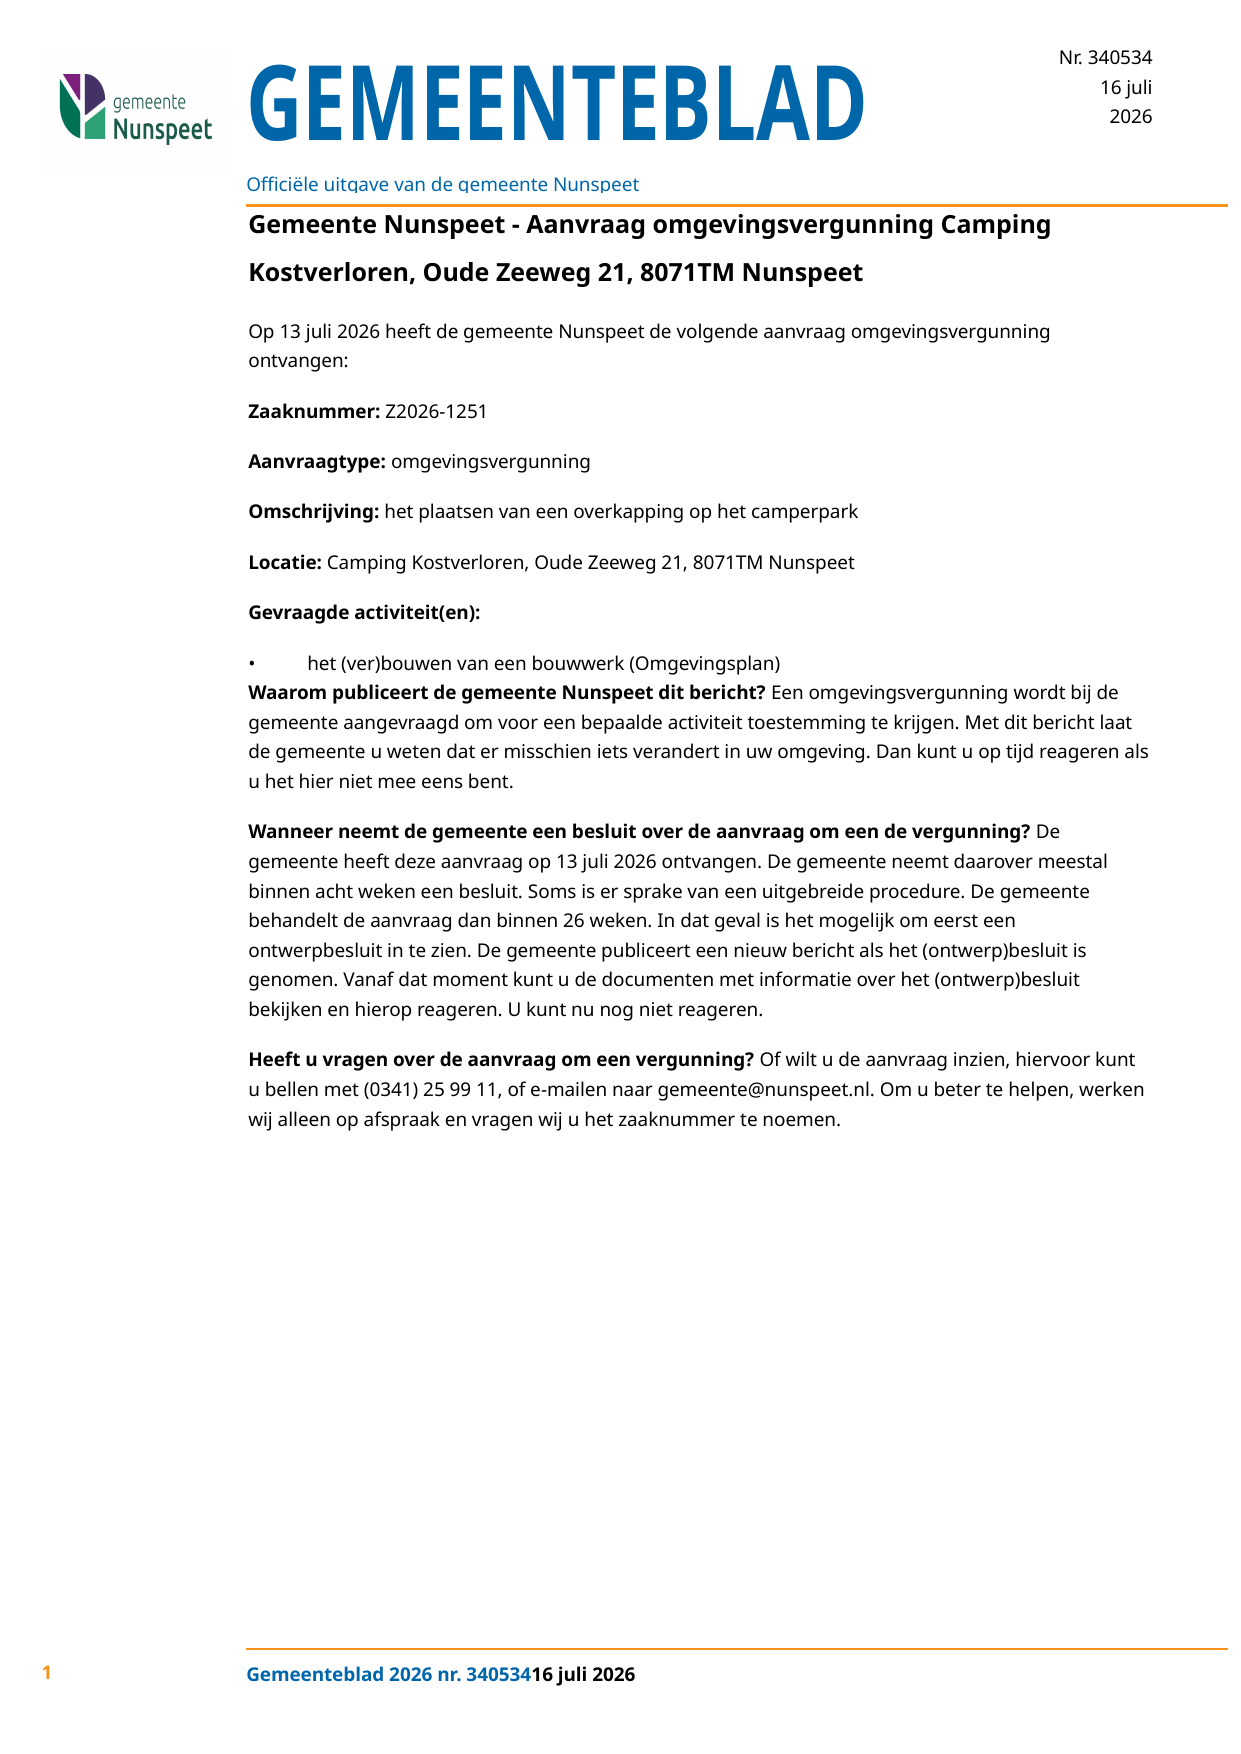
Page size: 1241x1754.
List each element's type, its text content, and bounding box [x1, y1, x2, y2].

text Op 13 juli 2026 heeft de gemeente Nunspeet de volgende aanvraag omgevingsvergunning ontvangen: [248, 318, 1152, 373]
text Waarom publiceert de gemeente Nunspeet dit bericht? Een omgevingsvergunning wordt bij de gemeente aangevraagd om voor een bepaalde activiteit toestemming te krijgen. Met dit bericht laat de gemeente u weten dat er misschien iets verandert in uw omgeving. Dan kunt u op tijd reageren als u het hier niet mee eens bent. [248, 679, 1152, 794]
text Locatie: Camping Kostverloren, Oude Zeeweg 21, 8071TM Nunspeet [248, 549, 1152, 575]
text Wanneer neemt de gemeente een besluit over de aanvraag om een de vergunning? De gemeente heeft deze aanvraag op 13 juli 2026 ontvangen. De gemeente neemt daarover meestal binnen acht weken een besluit. Soms is er sprake van een uitgebreide procedure. De gemeente behandelt de aanvraag dan binnen 26 weken. In dat geval is het mogelijk om eerst een ontwerpbesluit in te zien. De gemeente publiceert een nieuw bericht als het (ontwerp)besluit is genomen. Vanaf dat moment kunt u de documenten met informatie over het (ontwerp)besluit bekijken en hierop reageren. U kunt nu nog niet reageren. [248, 819, 1152, 1022]
text Gemeente Nunspeet - Aanvraag omgevingsvergunning Camping Kostverloren, Oude Zeeweg 21, 8071TM Nunspeet [248, 207, 1152, 288]
text Omschrijving: het plaatsen van een overkapping op het camperpark [248, 499, 1152, 524]
list het (ver)bouwen van een bouwwerk (Omgevingsplan) [248, 650, 1152, 676]
picture [41, 47, 231, 172]
text Zaaknummer: Z2026-1251 [248, 398, 1152, 424]
text Heeft u vragen over de aanvraag om een vergunning? Of wilt u de aanvraag inzien, hiervoor kunt u bellen met (0341) 25 99 11, of e-mailen naar gemeente@nunspeet.nl. Om u beter te helpen, werken wij alleen op afspraak en vragen wij u het zaaknummer te noemen. [248, 1047, 1152, 1132]
text Gevraagde activiteit(en): [248, 599, 1152, 625]
text Aanvraagtype: omgevingsvergunning [248, 448, 1152, 474]
